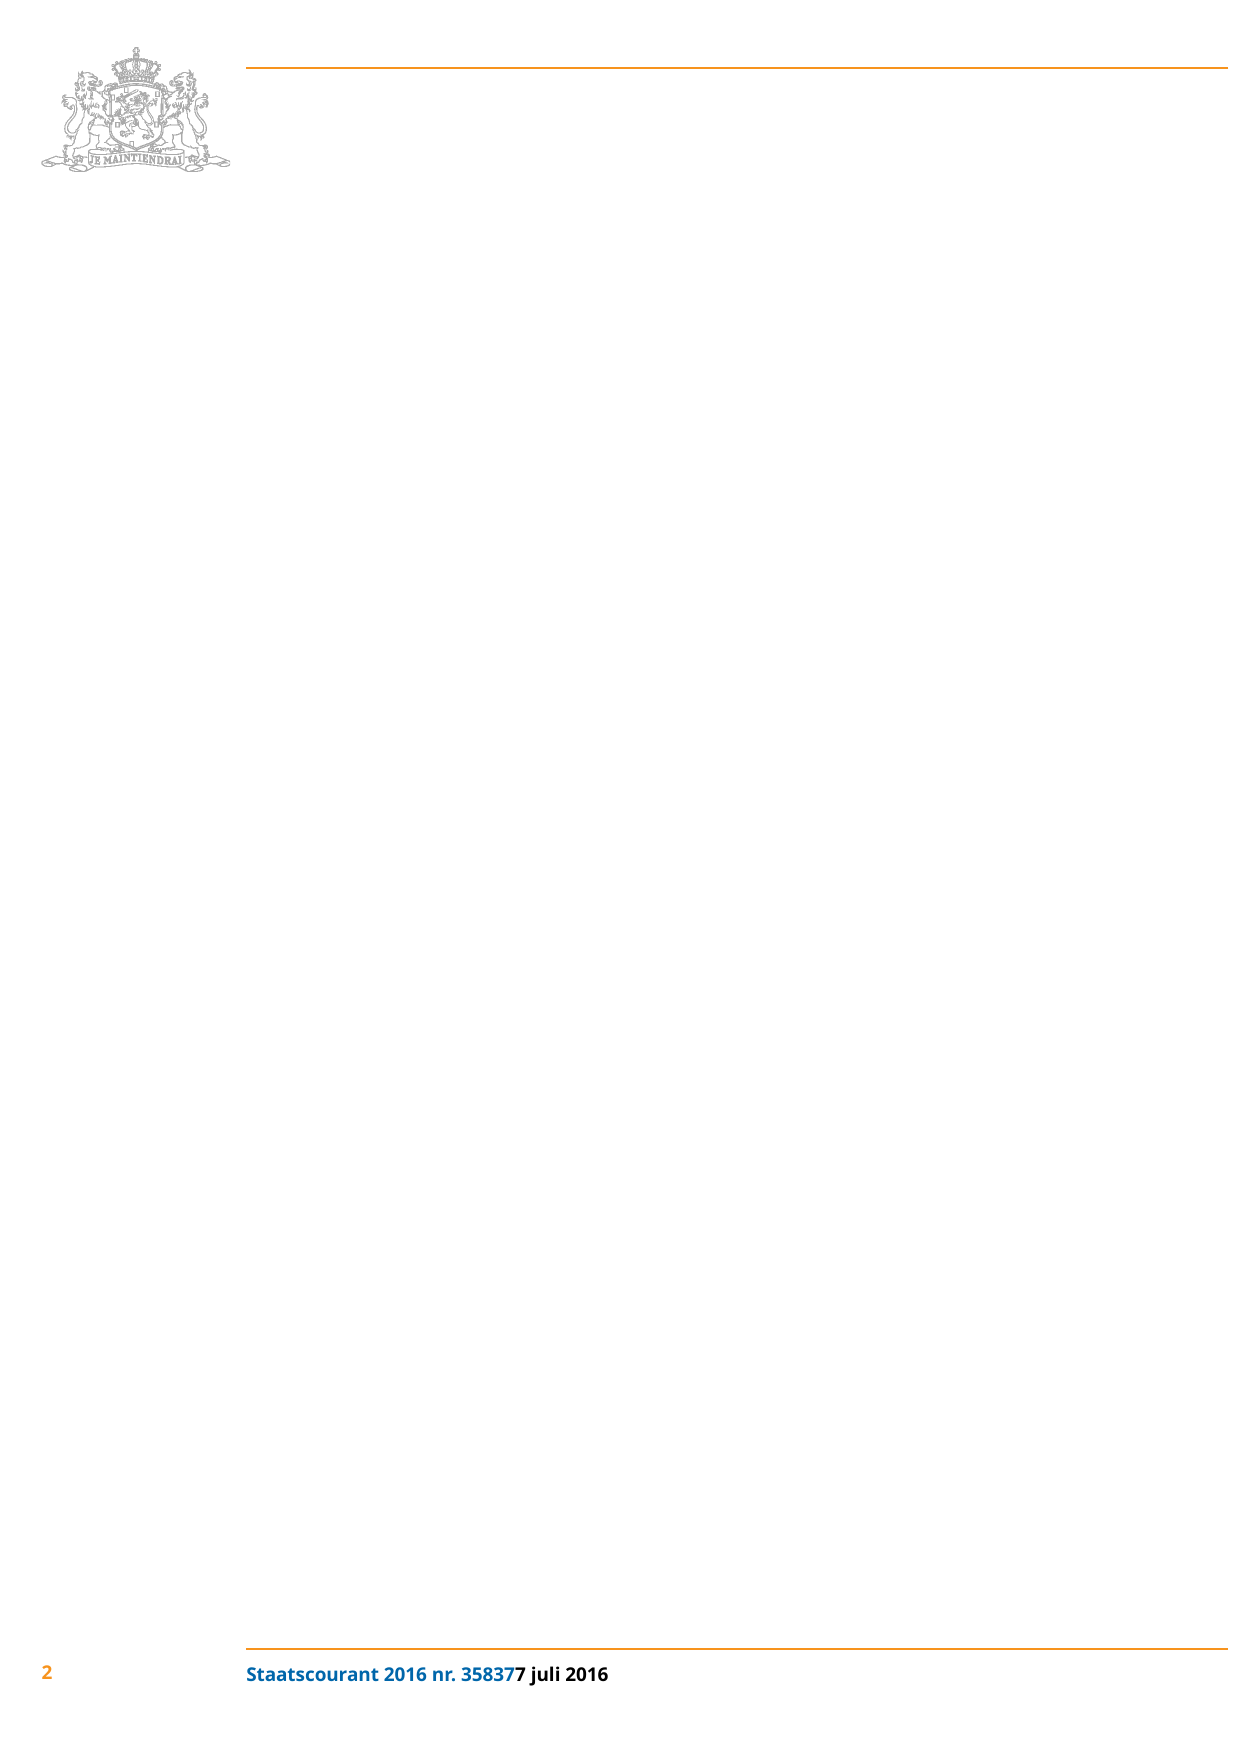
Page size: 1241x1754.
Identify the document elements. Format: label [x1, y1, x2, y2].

picture [41, 47, 231, 172]
